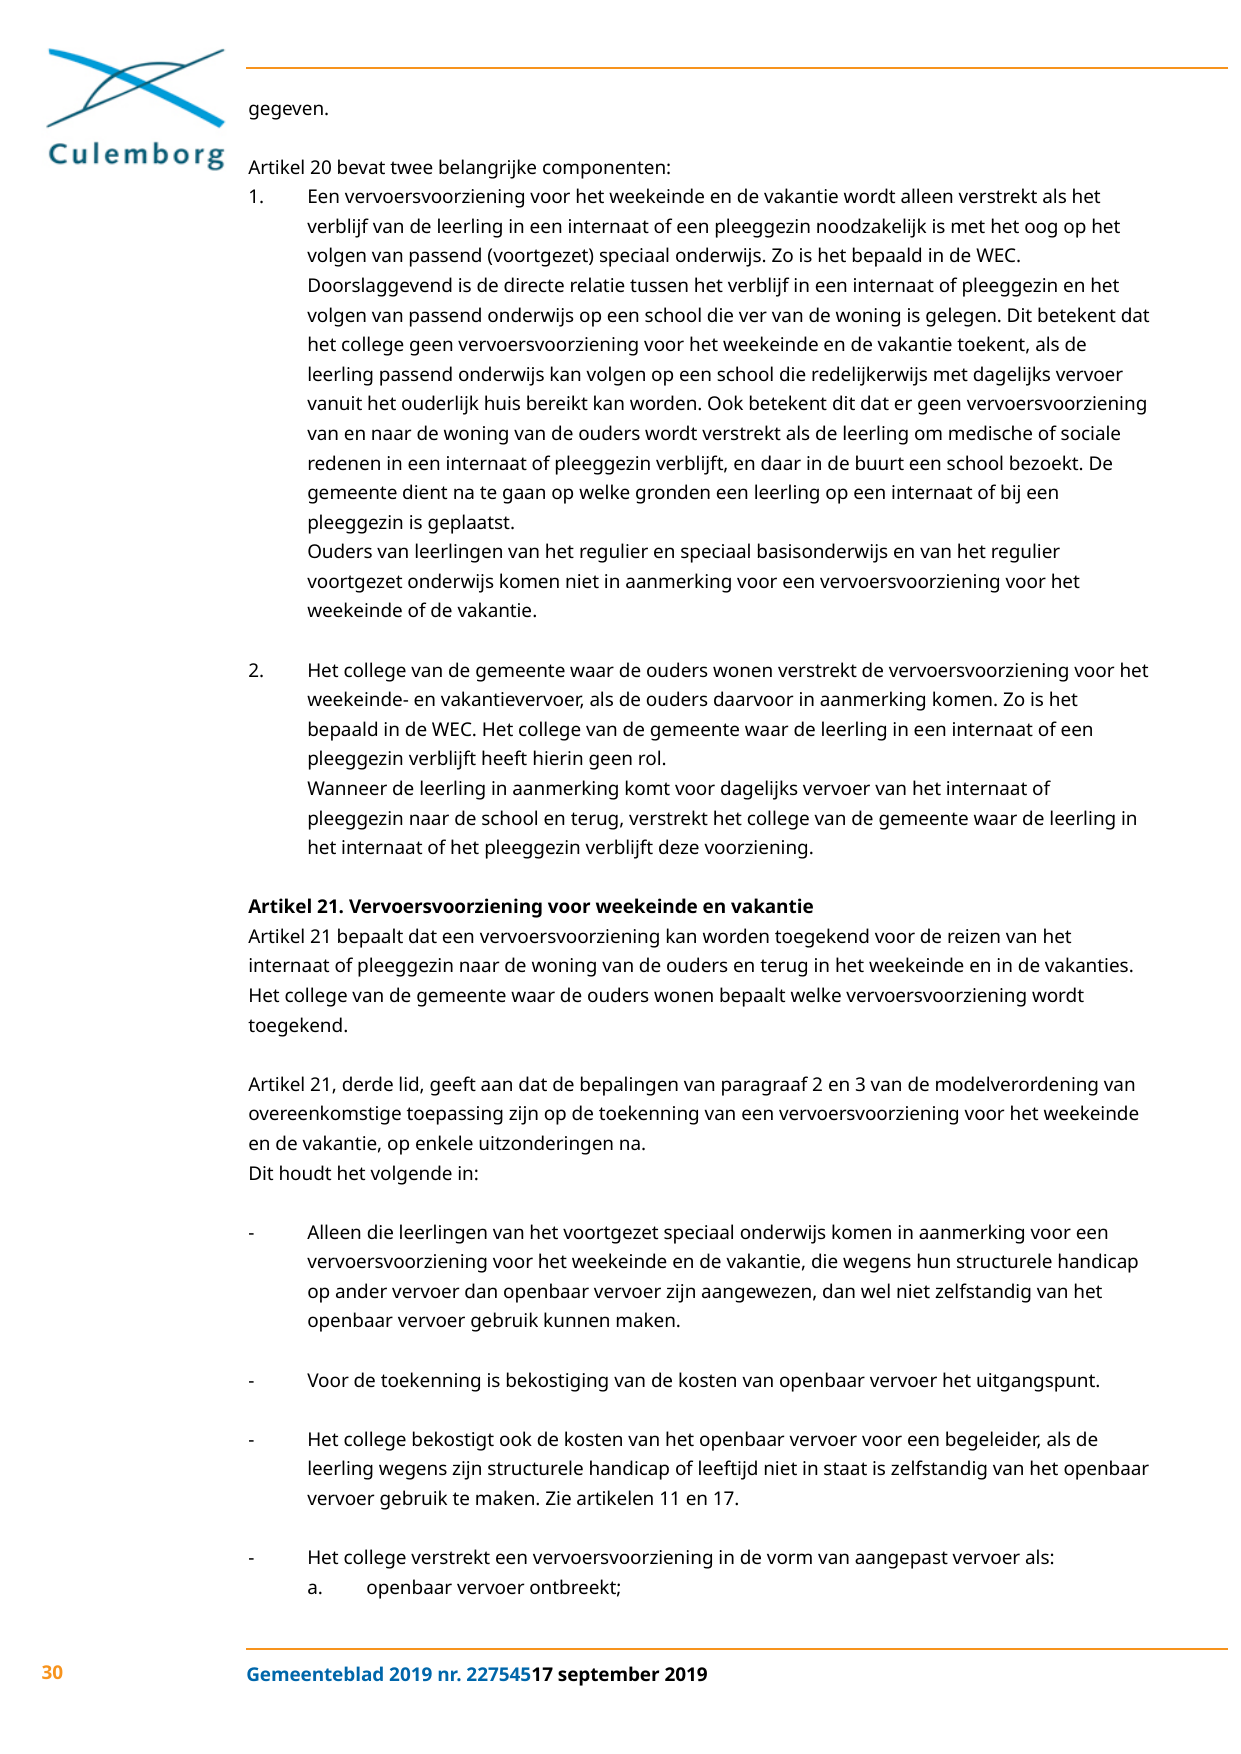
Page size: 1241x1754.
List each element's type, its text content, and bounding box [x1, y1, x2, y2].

text Artikel 20 bevat twee belangrijke componenten: [248, 154, 1152, 180]
list Wanneer de leerling in aanmerking komt voor dagelijks vervoer van het internaat of pleeggezin naar de school en terug, verstrekt het college van de gemeente waar de leerling in het internaat of het pleeggezin verblijft deze voorziening. [248, 775, 1152, 860]
picture [41, 47, 231, 172]
list Een vervoersvoorziening voor het weekeinde en de vakantie wordt alleen verstrekt als het verblijf van de leerling in een internaat of een pleeggezin noodzakelijk is met het oog op het volgen van passend (voortgezet) speciaal onderwijs. Zo is het bepaald in de WEC. [248, 183, 1152, 268]
text Dit houdt het volgende in: [248, 1160, 1152, 1186]
list openbaar vervoer ontbreekt; [307, 1574, 1152, 1600]
list Het college van de gemeente waar de ouders wonen verstrekt de vervoersvoorziening voor het weekeinde- en vakantievervoer, als de ouders daarvoor in aanmerking komen. Zo is het bepaald in de WEC. Het college van de gemeente waar de leerling in een internaat of een pleeggezin verblijft heeft hierin geen rol. [248, 657, 1152, 771]
list Het college bekostigt ook de kosten van het openbaar vervoer voor een begeleider, als de leerling wegens zijn structurele handicap of leeftijd niet in staat is zelfstandig van het openbaar vervoer gebruik te maken. Zie artikelen 11 en 17. [248, 1426, 1152, 1511]
text Artikel 21 bepaalt dat een vervoersvoorziening kan worden toegekend voor de reizen van het internaat of pleeggezin naar de woning van de ouders en terug in het weekeinde en in de vakanties. Het college van de gemeente waar de ouders wonen bepaalt welke vervoersvoorziening wordt toegekend. [248, 923, 1152, 1038]
list Alleen die leerlingen van het voortgezet speciaal onderwijs komen in aanmerking voor een vervoersvoorziening voor het weekeinde en de vakantie, die wegens hun structurele handicap op ander vervoer dan openbaar vervoer zijn aangewezen, dan wel niet zelfstandig van het openbaar vervoer gebruik kunnen maken. [248, 1219, 1152, 1333]
list Ouders van leerlingen van het regulier en speciaal basisonderwijs en van het regulier voortgezet onderwijs komen niet in aanmerking voor een vervoersvoorziening voor het weekeinde of de vakantie. [248, 538, 1152, 623]
list Voor de toekenning is bekostiging van de kosten van openbaar vervoer het uitgangspunt. [248, 1367, 1152, 1393]
text Artikel 21. Vervoersvoorziening voor weekeinde en vakantie [248, 893, 1152, 919]
list Het college verstrekt een vervoersvoorziening in de vorm van aangepast vervoer als: [248, 1544, 1152, 1570]
list Doorslaggevend is de directe relatie tussen het verblijf in een internaat of pleeggezin en het volgen van passend onderwijs op een school die ver van de woning is gelegen. Dit betekent dat het college geen vervoersvoorziening voor het weekeinde en de vakantie toekent, als de leerling passend onderwijs kan volgen op een school die redelijkerwijs met dagelijks vervoer vanuit het ouderlijk huis bereikt kan worden. Ook betekent dit dat er geen vervoersvoorziening van en naar de woning van de ouders wordt verstrekt als de leerling om medische of sociale redenen in een internaat of pleeggezin verblijft, en daar in de buurt een school bezoekt. De gemeente dient na te gaan op welke gronden een leerling op een internaat of bij een pleeggezin is geplaatst. [248, 272, 1152, 535]
text Artikel 21, derde lid, geeft aan dat de bepalingen van paragraaf 2 en 3 van de modelverordening van overeenkomstige toepassing zijn op de toekenning van een vervoersvoorziening voor het weekeinde en de vakantie, op enkele uitzonderingen na. [248, 1071, 1152, 1156]
text gegeven. [248, 95, 1152, 121]
